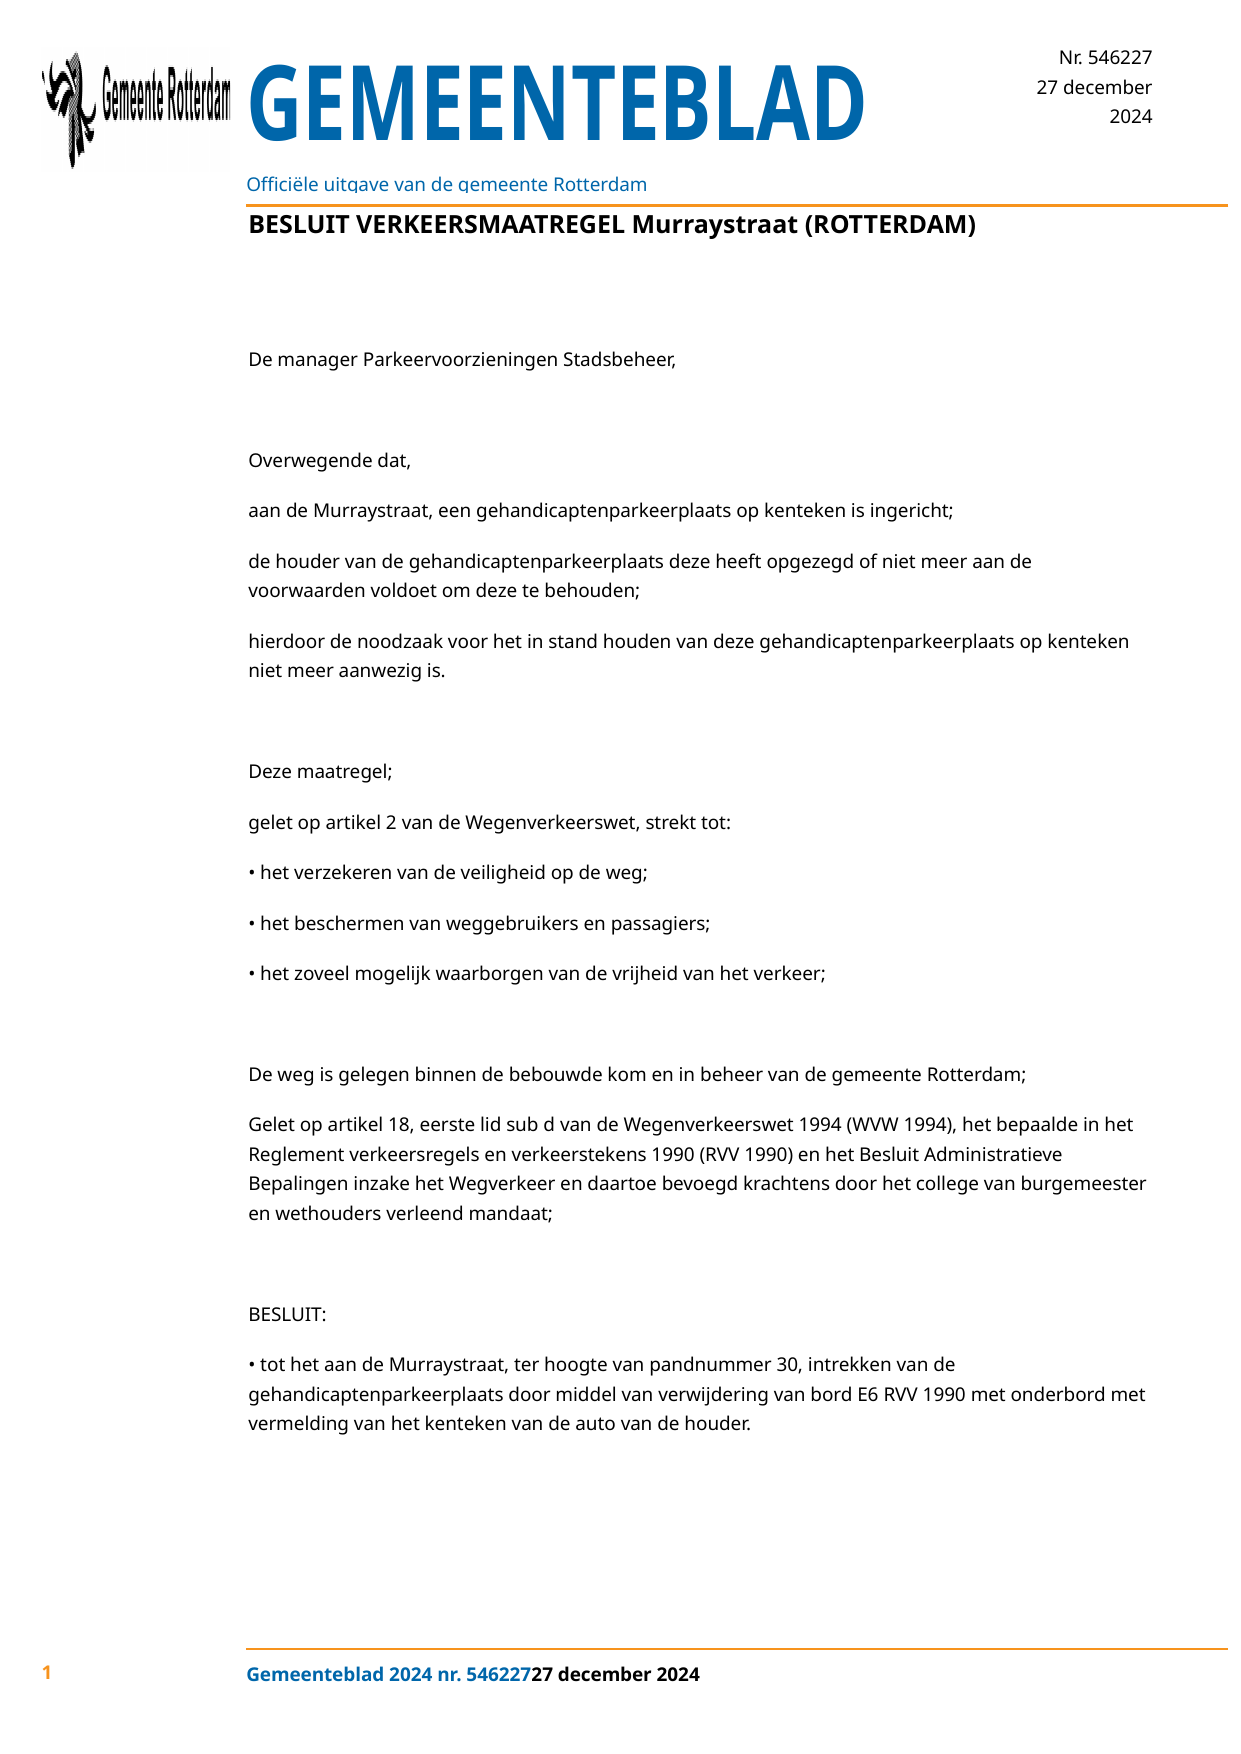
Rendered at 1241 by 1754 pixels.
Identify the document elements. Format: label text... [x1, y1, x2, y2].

text BESLUIT: [248, 1301, 1152, 1327]
text • het beschermen van weggebruikers en passagiers; [248, 910, 1152, 936]
text De manager Parkeervoorzieningen Stadsbeheer, [248, 346, 1152, 372]
text hierdoor de noodzaak voor het in stand houden van deze gehandicaptenparkeerplaats op kenteken niet meer aanwezig is. [248, 628, 1152, 683]
text Overwegende dat, [248, 447, 1152, 473]
text de houder van de gehandicaptenparkeerplaats deze heeft opgezegd of niet meer aan de voorwaarden voldoet om deze te behouden; [248, 548, 1152, 603]
text aan de Murraystraat, een gehandicaptenparkeerplaats op kenteken is ingericht; [248, 498, 1152, 523]
text • het verzekeren van de veiligheid op de weg; [248, 859, 1152, 885]
text • het zoveel mogelijk waarborgen van de vrijheid van het verkeer; [248, 960, 1152, 986]
text Gelet op artikel 18, eerste lid sub d van de Wegenverkeerswet 1994 (WVW 1994), het bepaalde in het Reglement verkeersregels en verkeerstekens 1990 (RVV 1990) en het Besluit Administratieve Bepalingen inzake het Wegverkeer en daartoe bevoegd krachtens door het college van burgemeester en wethouders verleend mandaat; [248, 1111, 1152, 1226]
text BESLUIT VERKEERSMAATREGEL Murraystraat (ROTTERDAM) [248, 207, 1152, 241]
text De weg is gelegen binnen de bebouwde kom en in beheer van de gemeente Rotterdam; [248, 1061, 1152, 1087]
picture [41, 47, 231, 172]
text Deze maatregel; [248, 758, 1152, 784]
text • tot het aan de Murraystraat, ter hoogte van pandnummer 30, intrekken van de gehandicaptenparkeerplaats door middel van verwijdering van bord E6 RVV 1990 met onderbord met vermelding van het kenteken van de auto van de houder. [248, 1351, 1152, 1436]
text gelet op artikel 2 van de Wegenverkeerswet, strekt tot: [248, 809, 1152, 835]
